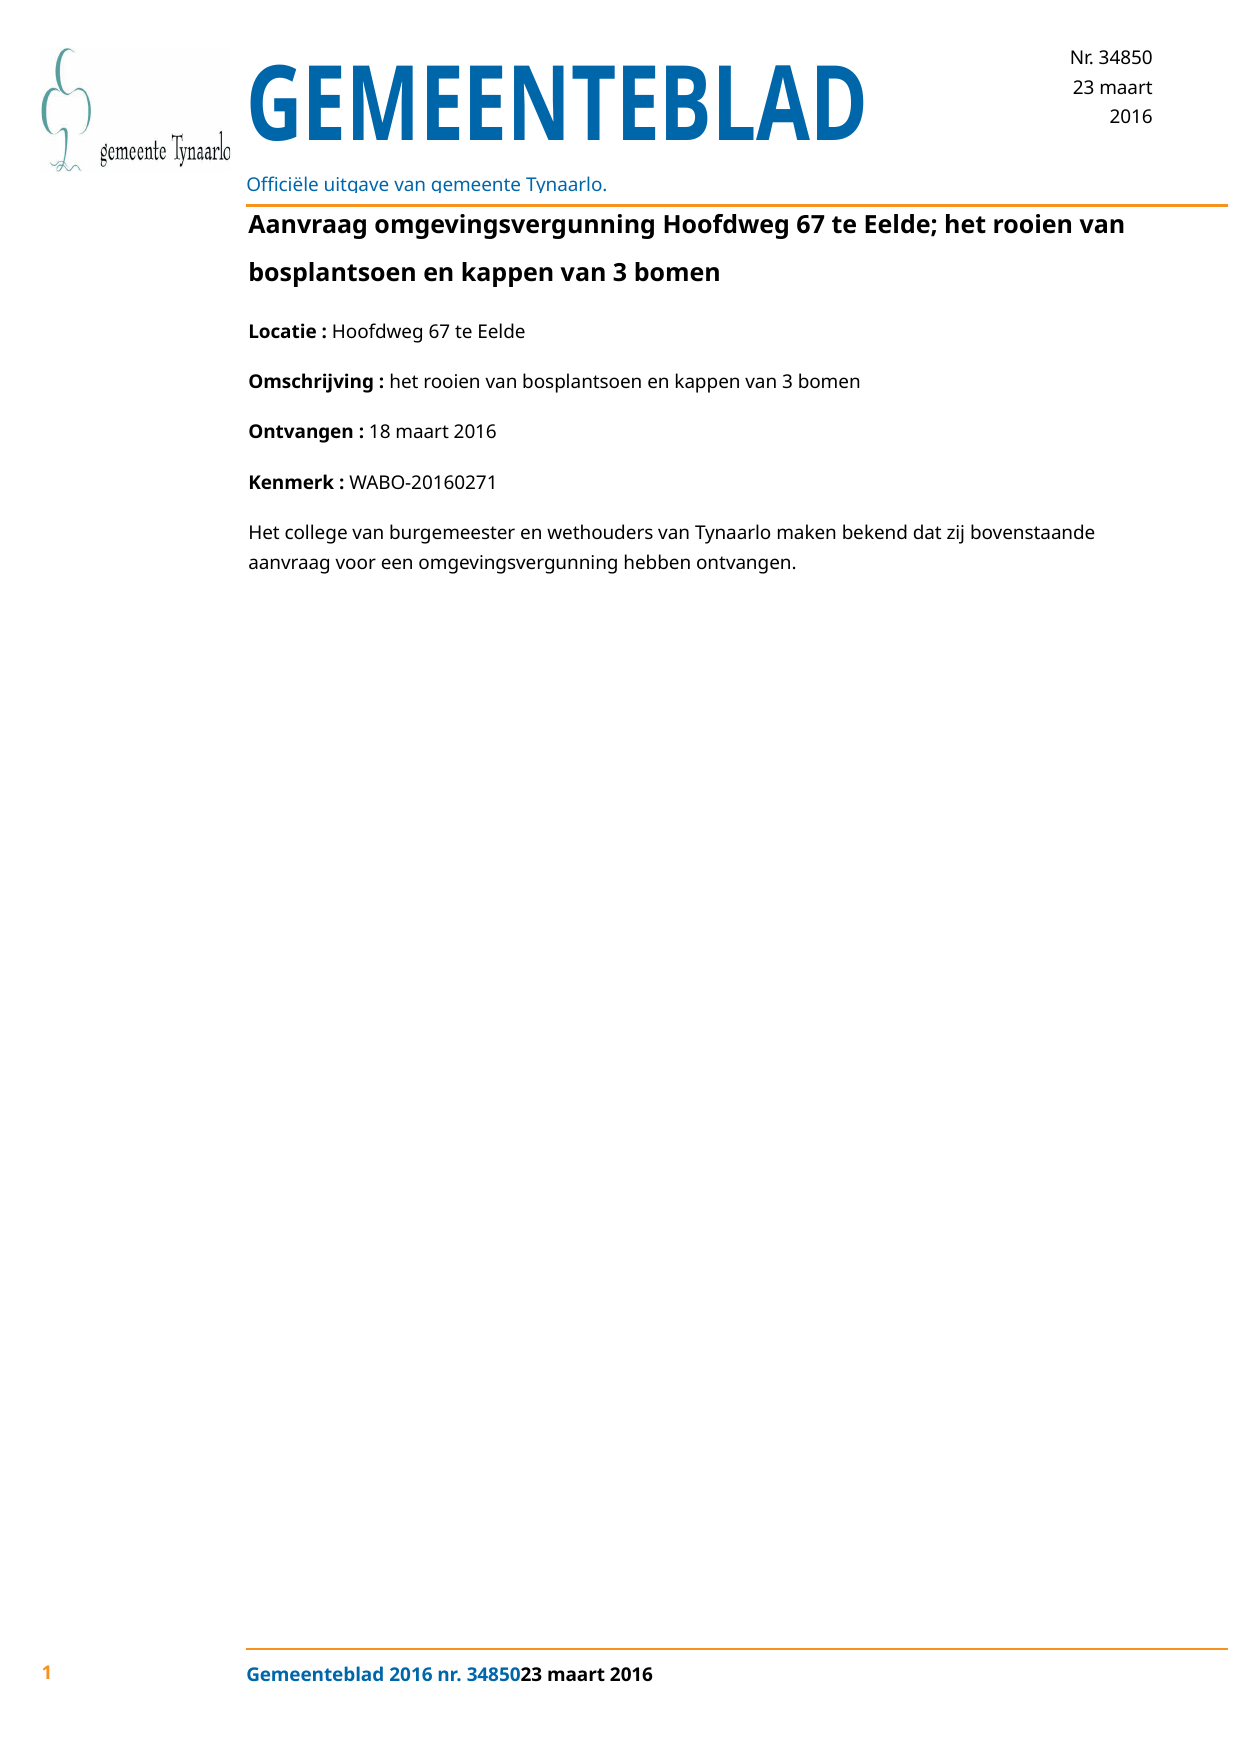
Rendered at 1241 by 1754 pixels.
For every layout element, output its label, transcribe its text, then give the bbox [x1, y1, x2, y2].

picture [41, 47, 231, 172]
text Aanvraag omgevingsvergunning Hoofdweg 67 te Eelde; het rooien van bosplantsoen en kappen van 3 bomen [248, 207, 1152, 288]
text Kenmerk : WABO-20160271 [248, 469, 1152, 495]
text Ontvangen : 18 maart 2016 [248, 419, 1152, 444]
text Locatie : Hoofdweg 67 te Eelde [248, 318, 1152, 344]
text Omschrijving : het rooien van bosplantsoen en kappen van 3 bomen [248, 368, 1152, 394]
text Het college van burgemeester en wethouders van Tynaarlo maken bekend dat zij bovenstaande aanvraag voor een omgevingsvergunning hebben ontvangen. [248, 519, 1152, 575]
